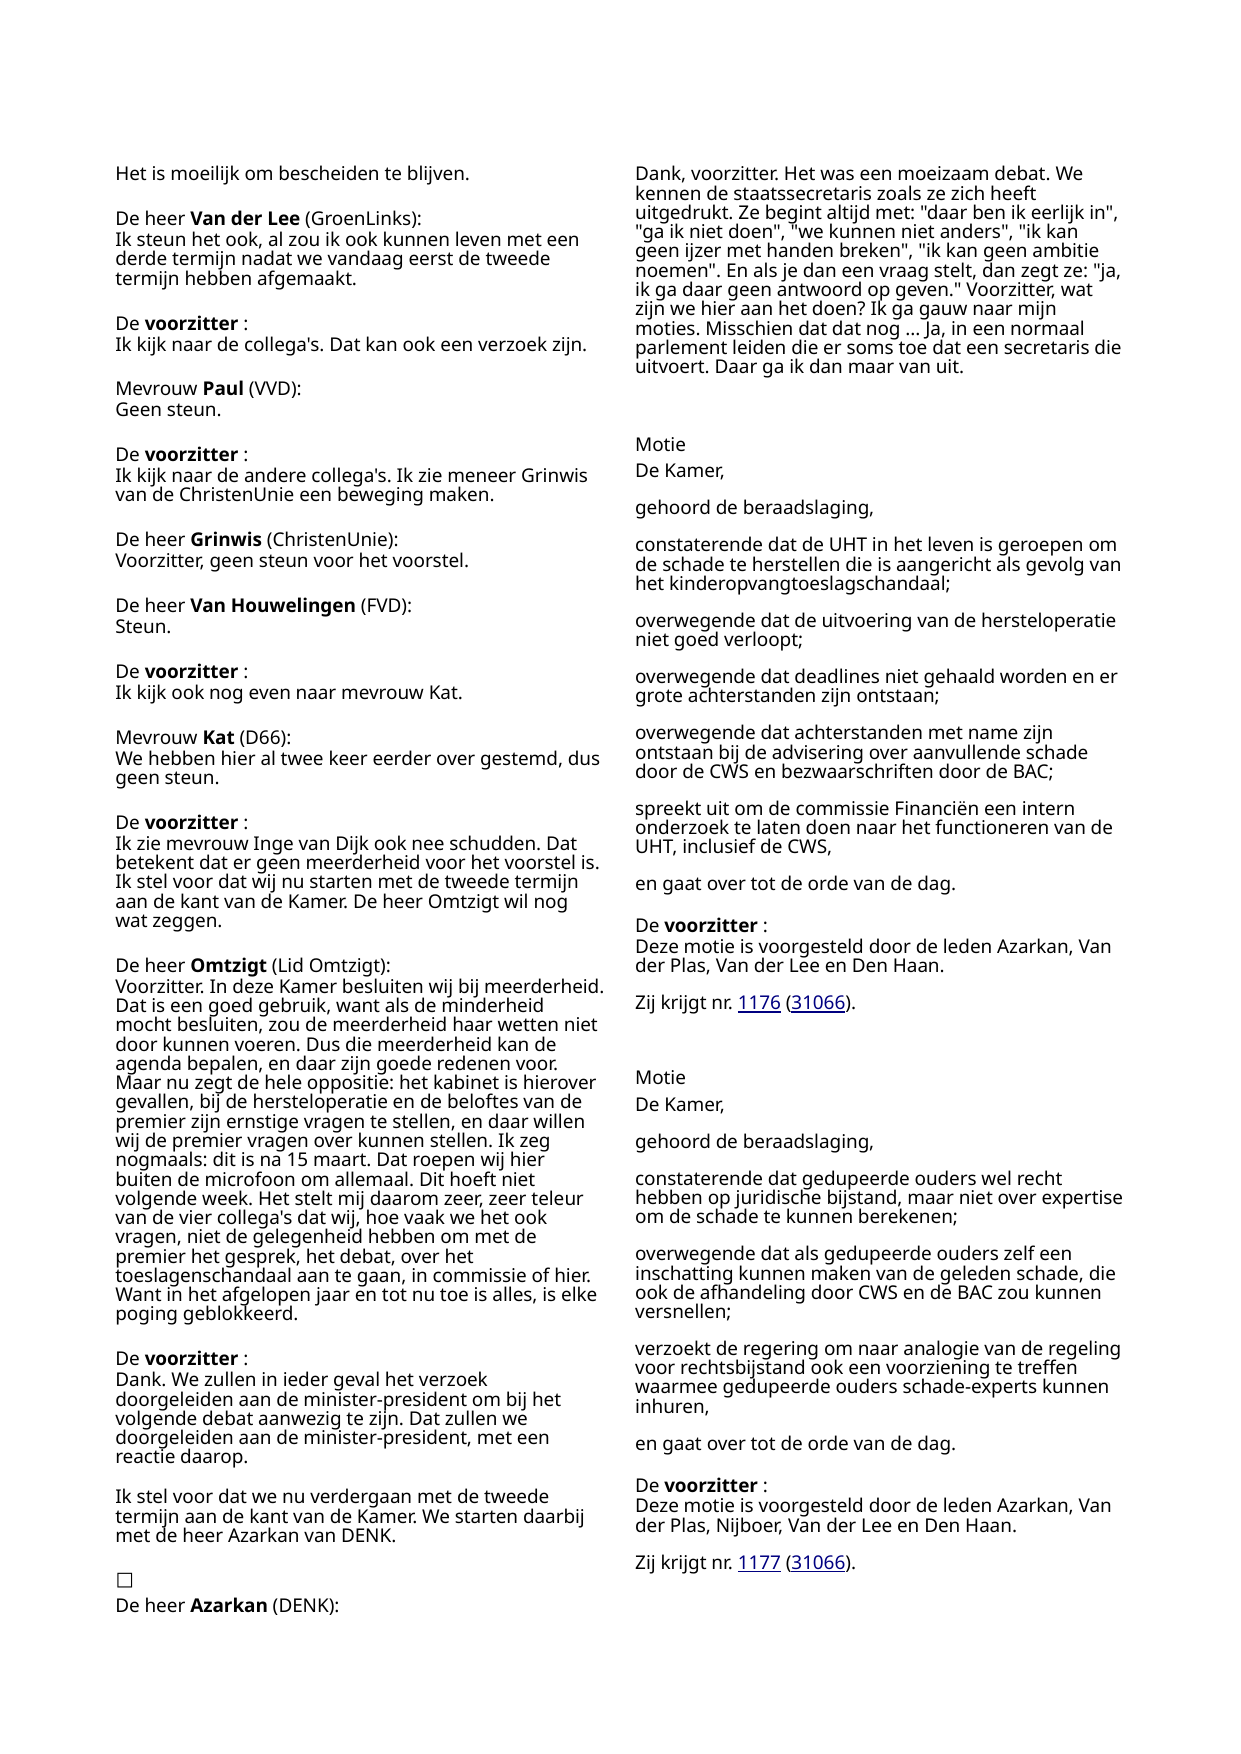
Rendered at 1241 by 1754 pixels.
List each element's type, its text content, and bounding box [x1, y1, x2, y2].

text Mevrouw Paul (VVD): [115, 376, 605, 401]
text We hebben hier al twee keer eerder over gestemd, dus geen steun. [115, 750, 605, 788]
text Ik stel voor dat we nu verdergaan met de tweede termijn aan de kant van de Kamer. We starten daarbij met de heer Azarkan van DENK. [115, 1488, 605, 1546]
text De heer Omtzigt (Lid Omtzigt): [115, 952, 605, 978]
text Motie [635, 1064, 1125, 1090]
text gehoord de beraadslaging, [635, 1133, 1125, 1152]
text Ik kijk ook nog even naar mevrouw Kat. [115, 684, 605, 703]
text De voorzitter : [635, 1472, 1125, 1497]
text Geen steun. [115, 401, 605, 421]
text en gaat over tot de orde van de dag. [635, 1435, 1125, 1454]
text Zij krijgt nr. 1177 (31066). [635, 1554, 1125, 1573]
text Deze motie is voorgesteld door de leden Azarkan, Van der Plas, Nijboer, Van der Lee en Den Haan. [635, 1497, 1125, 1536]
text De voorzitter : [115, 310, 605, 336]
text constaterende dat gedupeerde ouders wel recht hebben op juridische bijstand, maar niet over expertise om de schade te kunnen berekenen; [635, 1170, 1125, 1227]
text De Kamer, [635, 462, 1125, 482]
text De heer Van der Lee (GroenLinks): [115, 205, 605, 231]
text De voorzitter : [115, 1346, 605, 1371]
text Steun. [115, 618, 605, 637]
text De heer Grinwis (ChristenUnie): [115, 527, 605, 552]
text constaterende dat de UHT in het leven is geroepen om de schade te herstellen die is aangericht als gevolg van het kinderopvangtoeslagschandaal; [635, 536, 1125, 594]
text De voorzitter : [115, 809, 605, 835]
text Ik zie mevrouw Inge van Dijk ook nee schudden. Dat betekent dat er geen meerderheid voor het voorstel is. Ik stel voor dat wij nu starten met de tweede termijn aan de kant van de Kamer. De heer Omtzigt wil nog wat zeggen. [115, 835, 605, 931]
text De voorzitter : [635, 912, 1125, 938]
text ⬜ [115, 1567, 605, 1593]
text Deze motie is voorgesteld door de leden Azarkan, Van der Plas, Van der Lee en Den Haan. [635, 938, 1125, 977]
text spreekt uit om de commissie Financiën een intern onderzoek te laten doen naar het functioneren van de UHT, inclusief de CWS, [635, 800, 1125, 858]
text Ik kijk naar de collega's. Dat kan ook een verzoek zijn. [115, 336, 605, 355]
text Dank. We zullen in ieder geval het verzoek doorgeleiden aan de minister-president om bij het volgende debat aanwezig te zijn. Dat zullen we doorgeleiden aan de minister-president, met een reactie daarop. [115, 1371, 605, 1468]
text De voorzitter : [115, 441, 605, 467]
text Motie [635, 431, 1125, 456]
text overwegende dat deadlines niet gehaald worden en er grote achterstanden zijn ontstaan; [635, 668, 1125, 707]
text verzoekt de regering om naar analogie van de regeling voor rechtsbijstand ook een voorziening te treffen waarmee gedupeerde ouders schade-experts kunnen inhuren, [635, 1340, 1125, 1417]
text De heer Azarkan (DENK): [115, 1593, 605, 1618]
text Voorzitter. In deze Kamer besluiten wij bij meerderheid. Dat is een goed gebruik, want als de minderheid mocht besluiten, zou de meerderheid haar wetten niet door kunnen voeren. Dus die meerderheid kan de agenda bepalen, en daar zijn goede redenen voor. Maar nu zegt de hele oppositie: het kabinet is hierover gevallen, bij de hersteloperatie en de beloftes van de premier zijn ernstige vragen te stellen, en daar willen wij de premier vragen over kunnen stellen. Ik zeg nogmaals: dit is na 15 maart. Dat roepen wij hier buiten de microfoon om allemaal. Dit hoeft niet volgende week. Het stelt mij daarom zeer, zeer teleur van de vier collega's dat wij, hoe vaak we het ook vragen, niet de gelegenheid hebben om met de premier het gesprek, het debat, over het toeslagenschandaal aan te gaan, in commissie of hier. Want in het afgelopen jaar en tot nu toe is alles, is elke poging geblokkeerd. [115, 978, 605, 1325]
text De heer Van Houwelingen (FVD): [115, 592, 605, 618]
text Mevrouw Kat (D66): [115, 724, 605, 750]
text Het is moeilijk om bescheiden te blijven. [115, 165, 605, 184]
text gehoord de beraadslaging, [635, 499, 1125, 519]
text De Kamer, [635, 1096, 1125, 1115]
text overwegende dat de uitvoering van de hersteloperatie niet goed verloopt; [635, 612, 1125, 650]
text en gaat over tot de orde van de dag. [635, 875, 1125, 895]
text Zij krijgt nr. 1176 (31066). [635, 994, 1125, 1014]
text Voorzitter, geen steun voor het voorstel. [115, 552, 605, 572]
text overwegende dat als gedupeerde ouders zelf een inschatting kunnen maken van de geleden schade, die ook de afhandeling door CWS en de BAC zou kunnen versnellen; [635, 1245, 1125, 1322]
text Ik kijk naar de andere collega's. Ik zie meneer Grinwis van de ChristenUnie een beweging maken. [115, 467, 605, 506]
text Ik steun het ook, al zou ik ook kunnen leven met een derde termijn nadat we vandaag eerst de tweede termijn hebben afgemaakt. [115, 231, 605, 289]
text De voorzitter : [115, 658, 605, 684]
text Dank, voorzitter. Het was een moeizaam debat. We kennen de staatssecretaris zoals ze zich heeft uitgedrukt. Ze begint altijd met: "daar ben ik eerlijk in", "ga ik niet doen", "we kunnen niet anders", "ik kan geen ijzer met handen breken", "ik kan geen ambitie noemen". En als je dan een vraag stelt, dan zegt ze: "ja, ik ga daar geen antwoord op geven." Voorzitter, wat zijn we hier aan het doen? Ik ga gauw naar mijn moties. Misschien dat dat nog ... Ja, in een normaal parlement leiden die er soms toe dat een secretaris die uitvoert. Daar ga ik dan maar van uit. [635, 165, 1125, 377]
text overwegende dat achterstanden met name zijn ontstaan bij de advisering over aanvullende schade door de CWS en bezwaarschriften door de BAC; [635, 724, 1125, 782]
